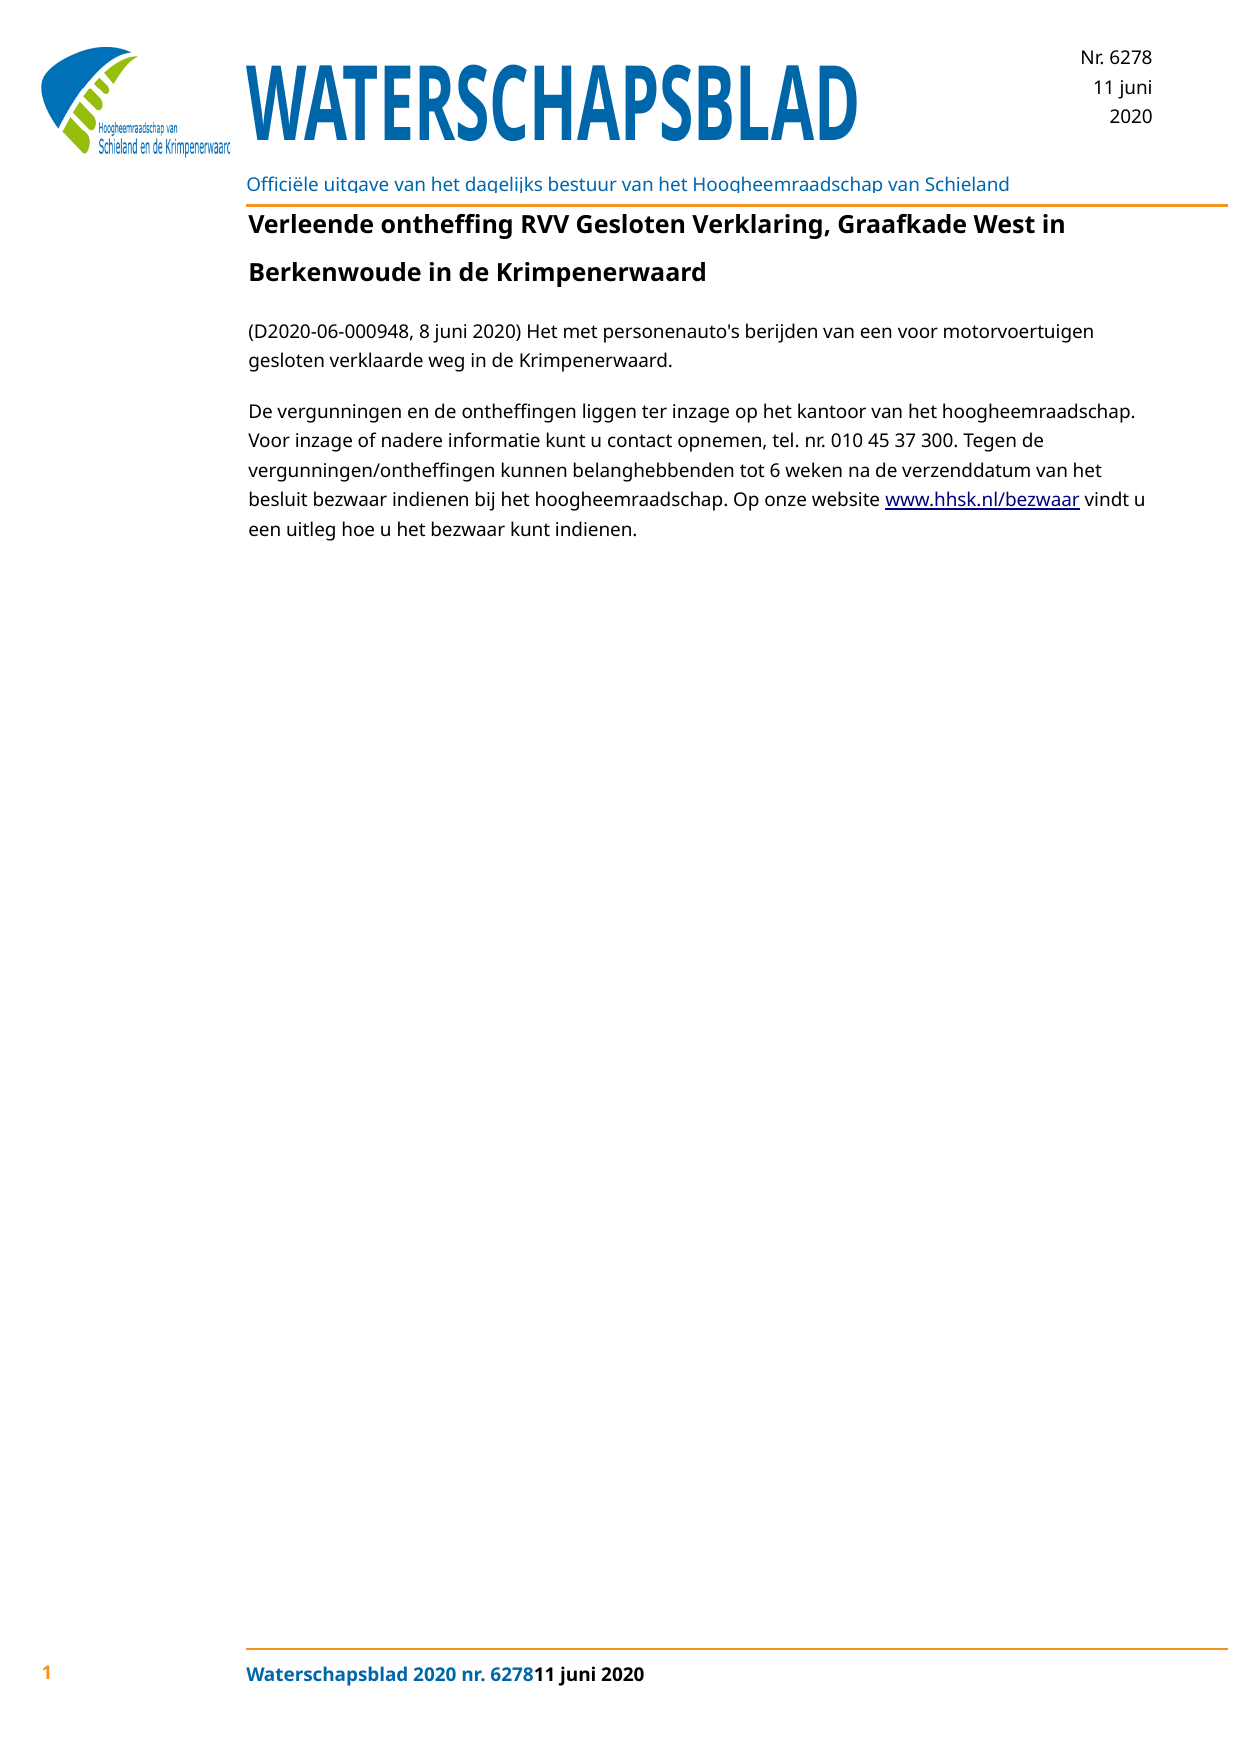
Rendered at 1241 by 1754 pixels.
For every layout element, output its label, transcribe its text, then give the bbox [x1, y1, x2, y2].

text (D2020-06-000948, 8 juni 2020) Het met personenauto's berijden van een voor motorvoertuigen gesloten verklaarde weg in de Krimpenerwaard. [248, 318, 1152, 373]
text De vergunningen en de ontheffingen liggen ter inzage op het kantoor van het hoogheemraadschap. Voor inzage of nadere informatie kunt u contact opnemen, tel. nr. 010 45 37 300. Tegen de vergunningen/ontheffingen kunnen belanghebbenden tot 6 weken na de verzenddatum van het besluit bezwaar indienen bij het hoogheemraadschap. Op onze website www.hhsk.nl/bezwaar vindt u een uitleg hoe u het bezwaar kunt indienen. [248, 398, 1152, 542]
text Verleende ontheffing RVV Gesloten Verklaring, Graafkade West in Berkenwoude in de Krimpenerwaard [248, 207, 1152, 288]
picture [41, 47, 231, 172]
